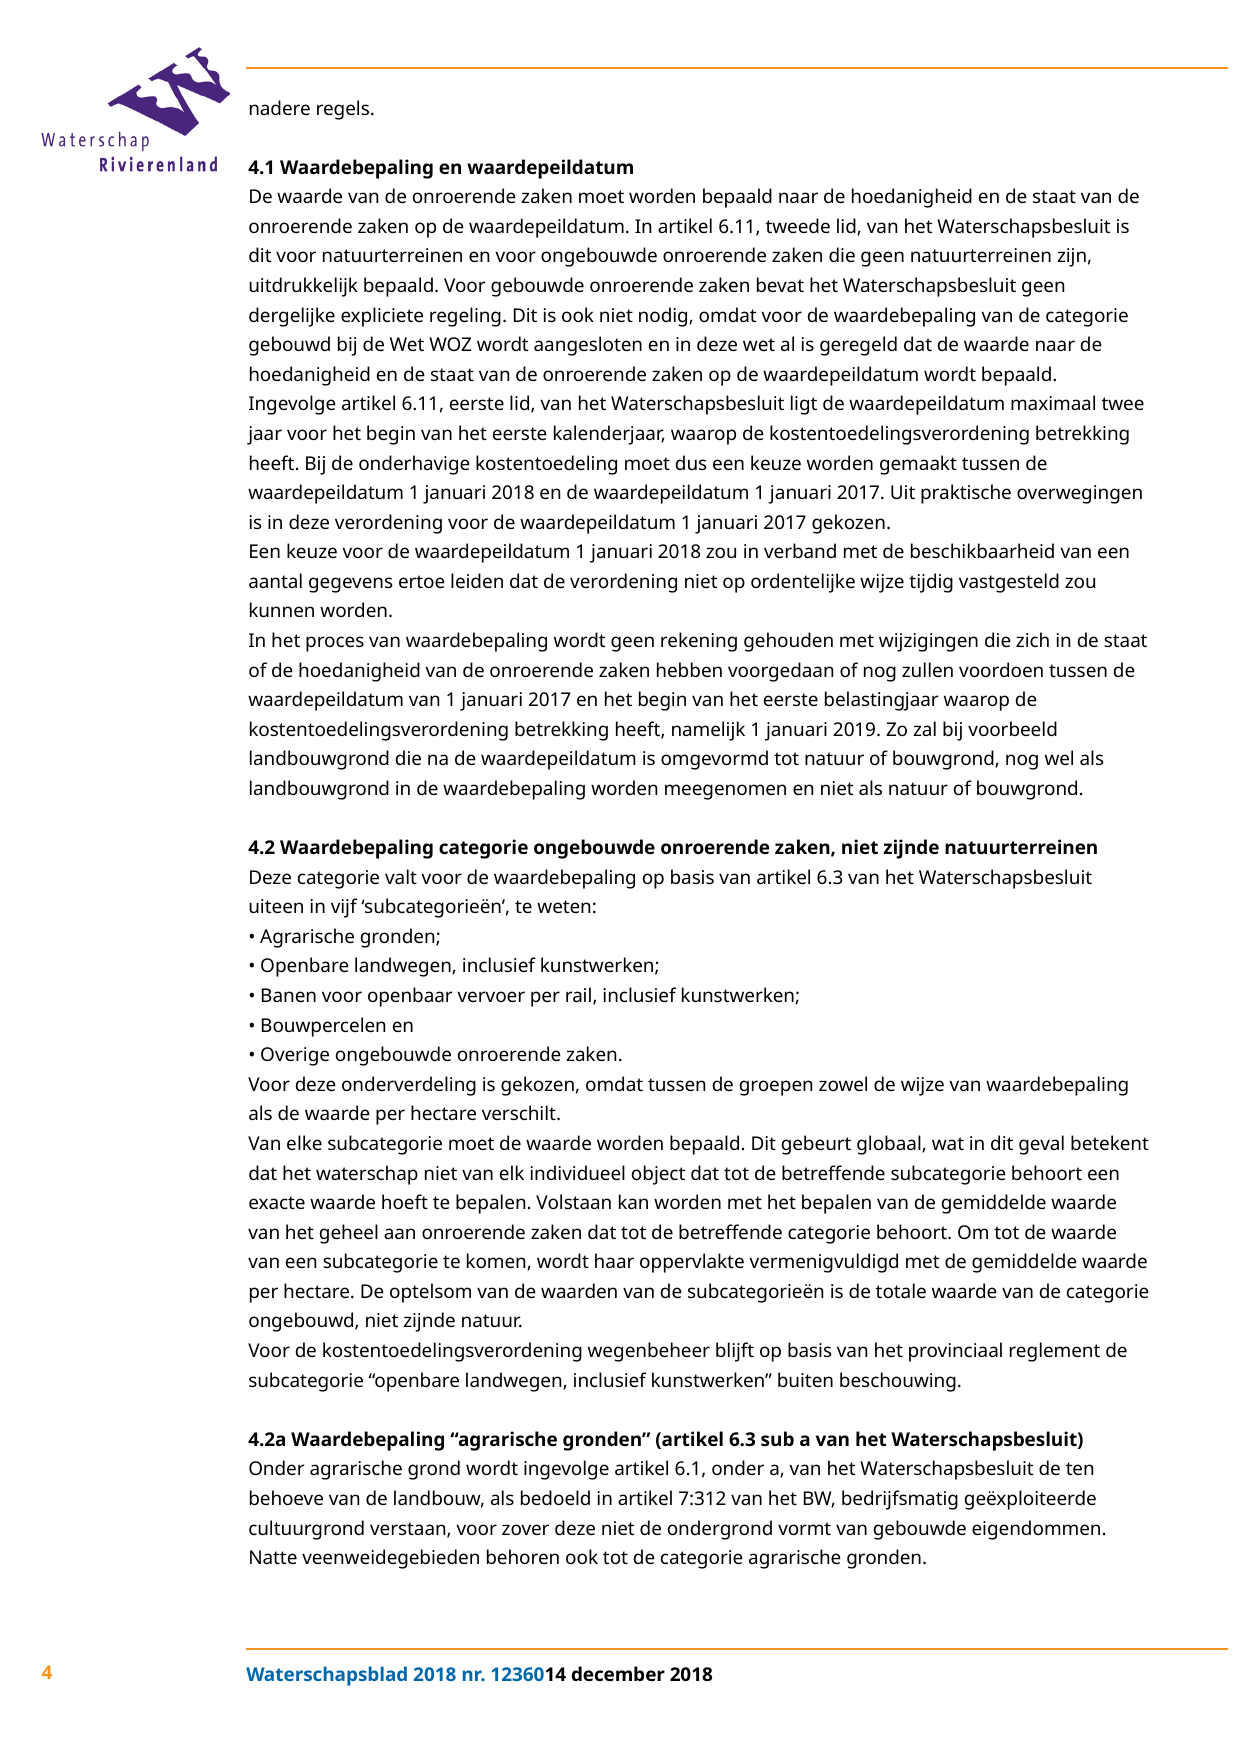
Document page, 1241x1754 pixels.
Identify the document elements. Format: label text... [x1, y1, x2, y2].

text 4.1 Waardebepaling en waardepeildatum [248, 154, 1152, 180]
picture [41, 47, 231, 172]
text • Overige ongebouwde onroerende zaken. [248, 1041, 1152, 1067]
text Deze categorie valt voor de waardebepaling op basis van artikel 6.3 van het Waterschapsbesluit uiteen in vijf ‘subcategorieën’, te weten: [248, 864, 1152, 919]
text Voor de kostentoedelingsverordening wegenbeheer blijft op basis van het provinciaal reglement de subcategorie “openbare landwegen, inclusief kunstwerken” buiten beschouwing. [248, 1337, 1152, 1393]
text Ingevolge artikel 6.11, eerste lid, van het Waterschapsbesluit ligt de waardepeildatum maximaal twee jaar voor het begin van het eerste kalenderjaar, waarop de kostentoedelingsverordening betrekking heeft. Bij de onderhavige kostentoedeling moet dus een keuze worden gemaakt tussen de waardepeildatum 1 januari 2018 en de waardepeildatum 1 januari 2017. Uit praktische overwegingen is in deze verordening voor de waardepeildatum 1 januari 2017 gekozen. [248, 391, 1152, 535]
text Onder agrarische grond wordt ingevolge artikel 6.1, onder a, van het Waterschapsbesluit de ten behoeve van de landbouw, als bedoeld in artikel 7:312 van het BW, bedrijfsmatig geëxploiteerde cultuurgrond verstaan, voor zover deze niet de ondergrond vormt van gebouwde eigendommen. Natte veenweidegebieden behoren ook tot de categorie agrarische gronden. [248, 1456, 1152, 1570]
text Een keuze voor de waardepeildatum 1 januari 2018 zou in verband met de beschikbaarheid van een aantal gegevens ertoe leiden dat de verordening niet op ordentelijke wijze tijdig vastgesteld zou kunnen worden. [248, 538, 1152, 623]
text Van elke subcategorie moet de waarde worden bepaald. Dit gebeurt globaal, wat in dit geval betekent dat het waterschap niet van elk individueel object dat tot de betreffende subcategorie behoort een exacte waarde hoeft te bepalen. Volstaan kan worden met het bepalen van de gemiddelde waarde van het geheel aan onroerende zaken dat tot de betreffende categorie behoort. Om tot de waarde van een subcategorie te komen, wordt haar oppervlakte vermenigvuldigd met de gemiddelde waarde per hectare. De optelsom van de waarden van de subcategorieën is de totale waarde van de categorie ongebouwd, niet zijnde natuur. [248, 1130, 1152, 1333]
text In het proces van waardebepaling wordt geen rekening gehouden met wijzigingen die zich in de staat of de hoedanigheid van de onroerende zaken hebben voorgedaan of nog zullen voordoen tussen de waardepeildatum van 1 januari 2017 en het begin van het eerste belastingjaar waarop de kostentoedelingsverordening betrekking heeft, namelijk 1 januari 2019. Zo zal bij voorbeeld landbouwgrond die na de waardepeildatum is omgevormd tot natuur of bouwgrond, nog wel als landbouwgrond in de waardebepaling worden meegenomen en niet als natuur of bouwgrond. [248, 627, 1152, 801]
text 4.2 Waardebepaling categorie ongebouwde onroerende zaken, niet zijnde natuurterreinen [248, 834, 1152, 860]
text 4.2a Waardebepaling “agrarische gronden” (artikel 6.3 sub a van het Waterschapsbesluit) [248, 1426, 1152, 1452]
text • Banen voor openbaar vervoer per rail, inclusief kunstwerken; [248, 982, 1152, 1008]
text nadere regels. [248, 95, 1152, 121]
text De waarde van de onroerende zaken moet worden bepaald naar de hoedanigheid en de staat van de onroerende zaken op de waardepeildatum. In artikel 6.11, tweede lid, van het Waterschapsbesluit is dit voor natuurterreinen en voor ongebouwde onroerende zaken die geen natuurterreinen zijn, uitdrukkelijk bepaald. Voor gebouwde onroerende zaken bevat het Waterschapsbesluit geen dergelijke expliciete regeling. Dit is ook niet nodig, omdat voor de waardebepaling van de categorie gebouwd bij de Wet WOZ wordt aangesloten en in deze wet al is geregeld dat de waarde naar de hoedanigheid en de staat van de onroerende zaken op de waardepeildatum wordt bepaald. [248, 183, 1152, 387]
text • Bouwpercelen en [248, 1012, 1152, 1038]
text • Openbare landwegen, inclusief kunstwerken; [248, 953, 1152, 978]
text • Agrarische gronden; [248, 923, 1152, 949]
text Voor deze onderverdeling is gekozen, omdat tussen de groepen zowel de wijze van waardebepaling als de waarde per hectare verschilt. [248, 1071, 1152, 1126]
